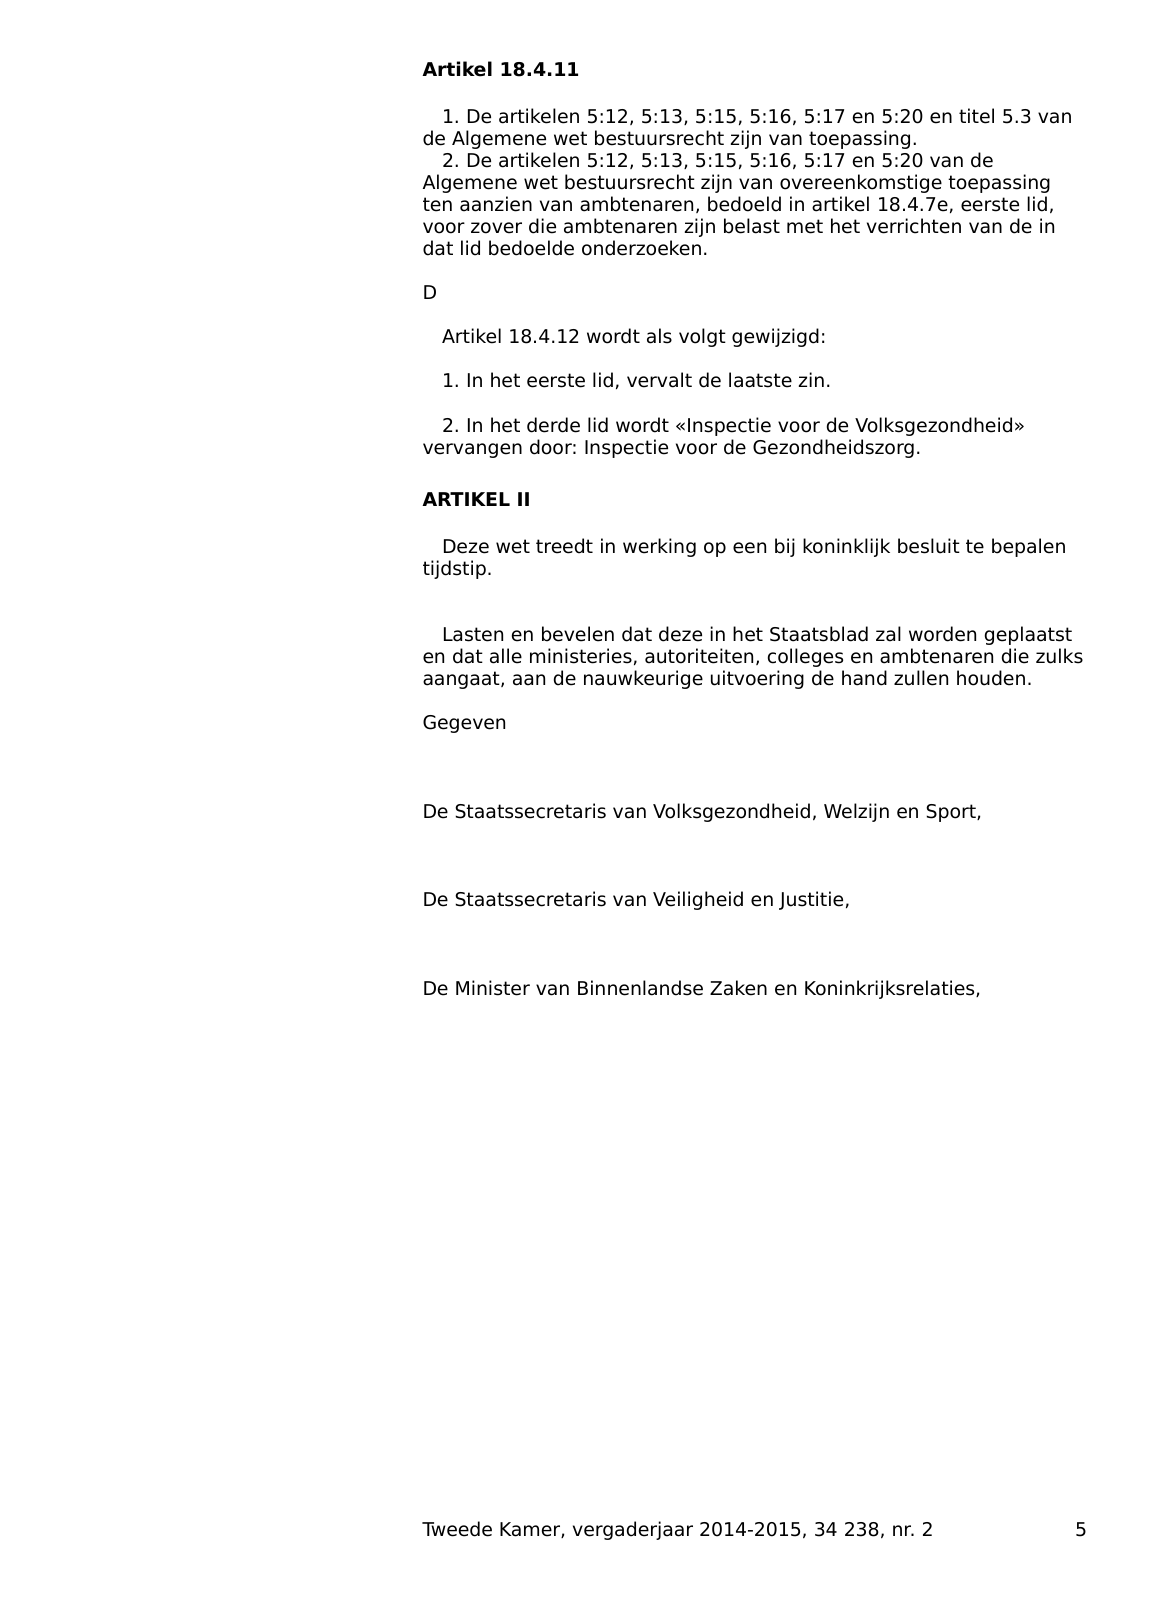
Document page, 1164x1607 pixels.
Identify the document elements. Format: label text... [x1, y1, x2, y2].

text 2. In het derde lid wordt «Inspectie voor de Volksgezondheid» vervangen door: Inspectie voor de Gezondheidszorg. [422, 414, 1087, 458]
text Deze wet treedt in werking op een bij koninklijk besluit te bepalen tijdstip. [422, 536, 1087, 579]
text D [422, 282, 1087, 304]
text 1. De artikelen 5:12, 5:13, 5:15, 5:16, 5:17 en 5:20 en titel 5.3 van de Algemene wet bestuursrecht zijn van toepassing. [422, 106, 1087, 150]
text 1. In het eerste lid, vervalt de laatste zin. [422, 370, 1087, 392]
text Artikel 18.4.12 wordt als volgt gewijzigd: [422, 326, 1087, 348]
text 2. De artikelen 5:12, 5:13, 5:15, 5:16, 5:17 en 5:20 van de Algemene wet bestuursrecht zijn van overeenkomstige toepassing ten aanzien van ambtenaren, bedoeld in artikel 18.4.7e, eerste lid, voor zover die ambtenaren zijn belast met het verrichten van de in dat lid bedoelde onderzoeken. [422, 150, 1087, 260]
text De Minister van Binnenlandse Zaken en Koninkrijksrelaties, [422, 978, 1087, 999]
text De Staatssecretaris van Volksgezondheid, Welzijn en Sport, [422, 801, 1087, 822]
text Gegeven [422, 712, 1087, 734]
text Lasten en bevelen dat deze in het Staatsblad zal worden geplaatst en dat alle ministeries, autoriteiten, colleges en ambtenaren die zulks aangaat, aan de nauwkeurige uitvoering de hand zullen houden. [422, 624, 1087, 690]
subtitle Artikel 18.4.11 [422, 59, 1087, 81]
text De Staatssecretaris van Veiligheid en Justitie, [422, 889, 1087, 911]
subtitle ARTIKEL II [422, 488, 1087, 511]
